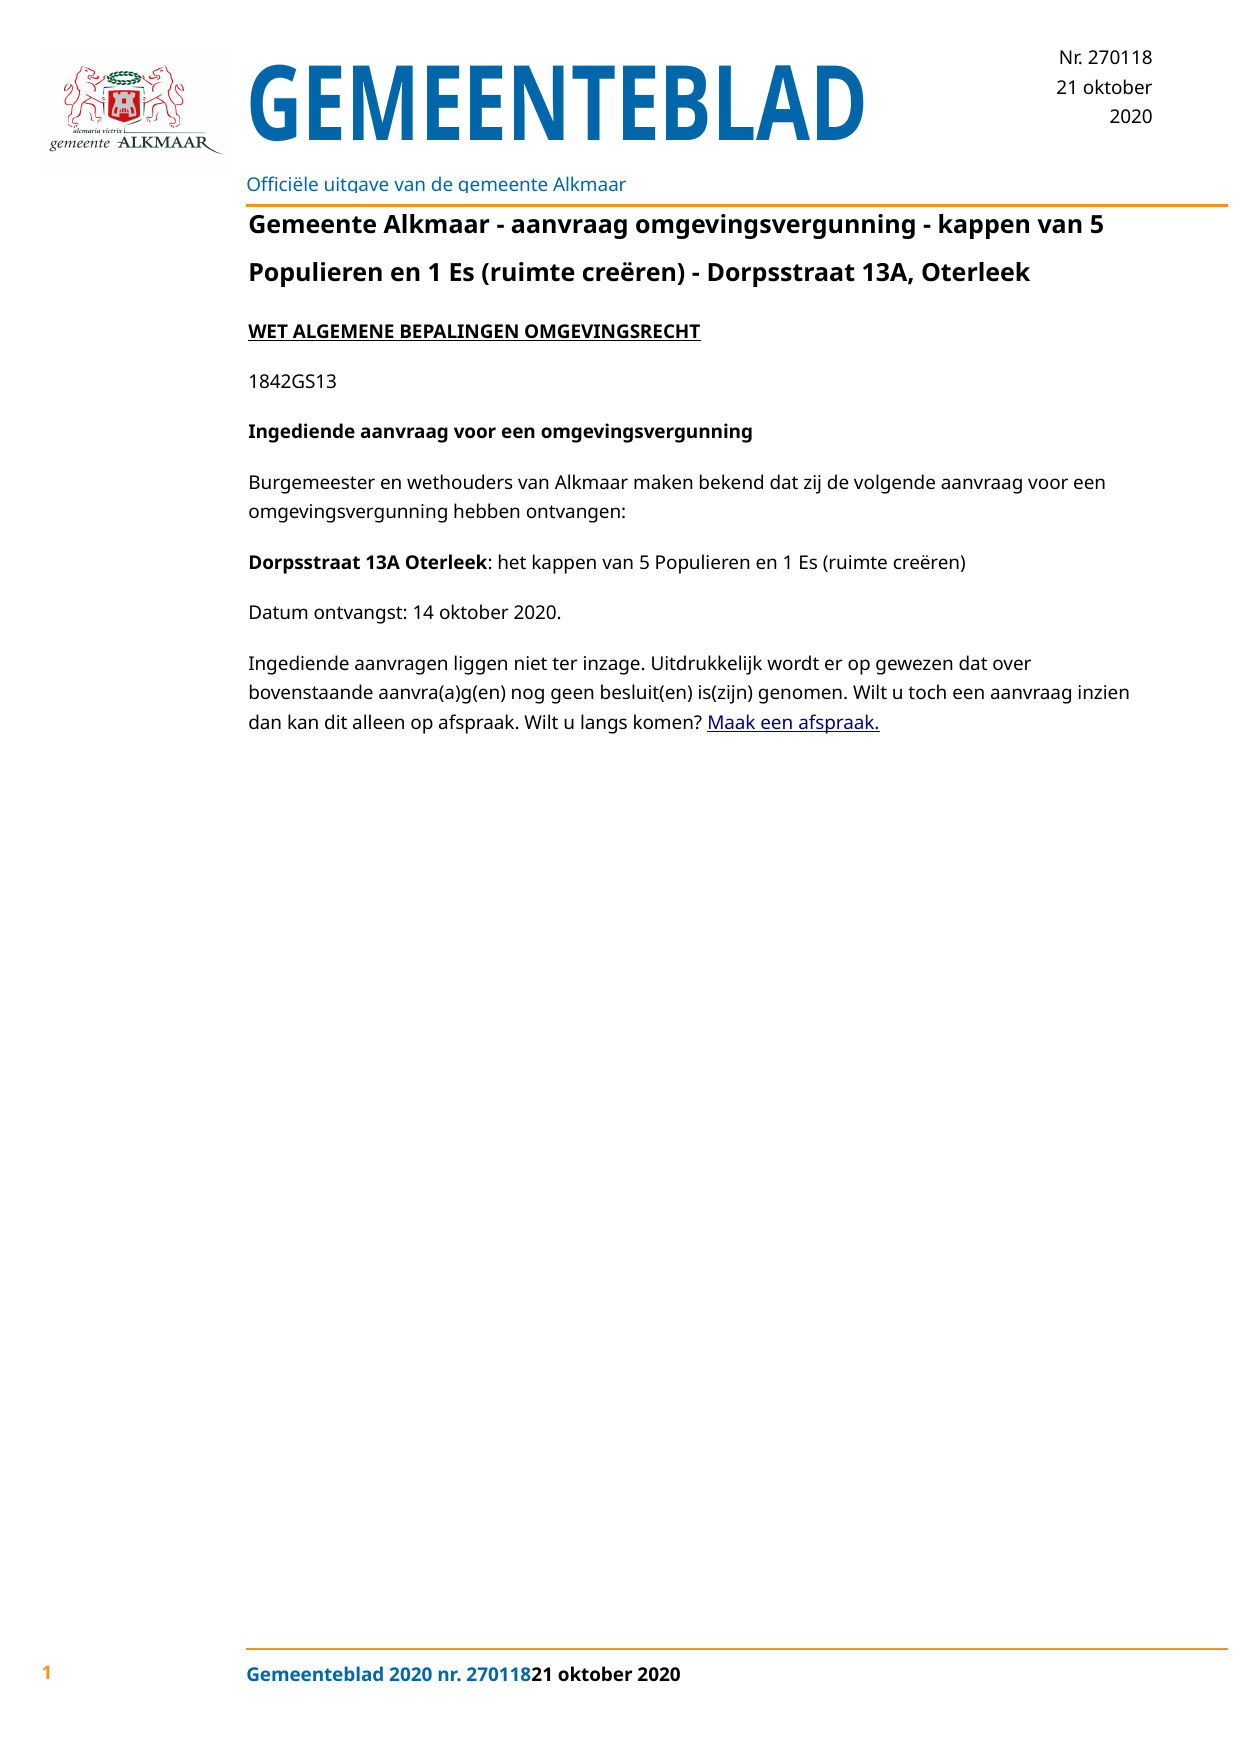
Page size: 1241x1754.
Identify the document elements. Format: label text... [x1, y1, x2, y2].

text WET ALGEMENE BEPALINGEN OMGEVINGSRECHT [248, 318, 1152, 344]
text Gemeente Alkmaar - aanvraag omgevingsvergunning - kappen van 5 Populieren en 1 Es (ruimte creëren) - Dorpsstraat 13A, Oterleek [248, 207, 1152, 288]
text Datum ontvangst: 14 oktober 2020. [248, 599, 1152, 625]
text Dorpsstraat 13A Oterleek: het kappen van 5 Populieren en 1 Es (ruimte creëren) [248, 549, 1152, 575]
text Burgemeester en wethouders van Alkmaar maken bekend dat zij de volgende aanvraag voor een omgevingsvergunning hebben ontvangen: [248, 469, 1152, 524]
text Ingediende aanvragen liggen niet ter inzage. Uitdrukkelijk wordt er op gewezen dat over bovenstaande aanvra(a)g(en) nog geen besluit(en) is(zijn) genomen. Wilt u toch een aanvraag inzien dan kan dit alleen op afspraak. Wilt u langs komen? Maak een afspraak. [248, 650, 1152, 735]
text Ingediende aanvraag voor een omgevingsvergunning [248, 419, 1152, 444]
text 1842GS13 [248, 368, 1152, 394]
picture [41, 47, 231, 172]
